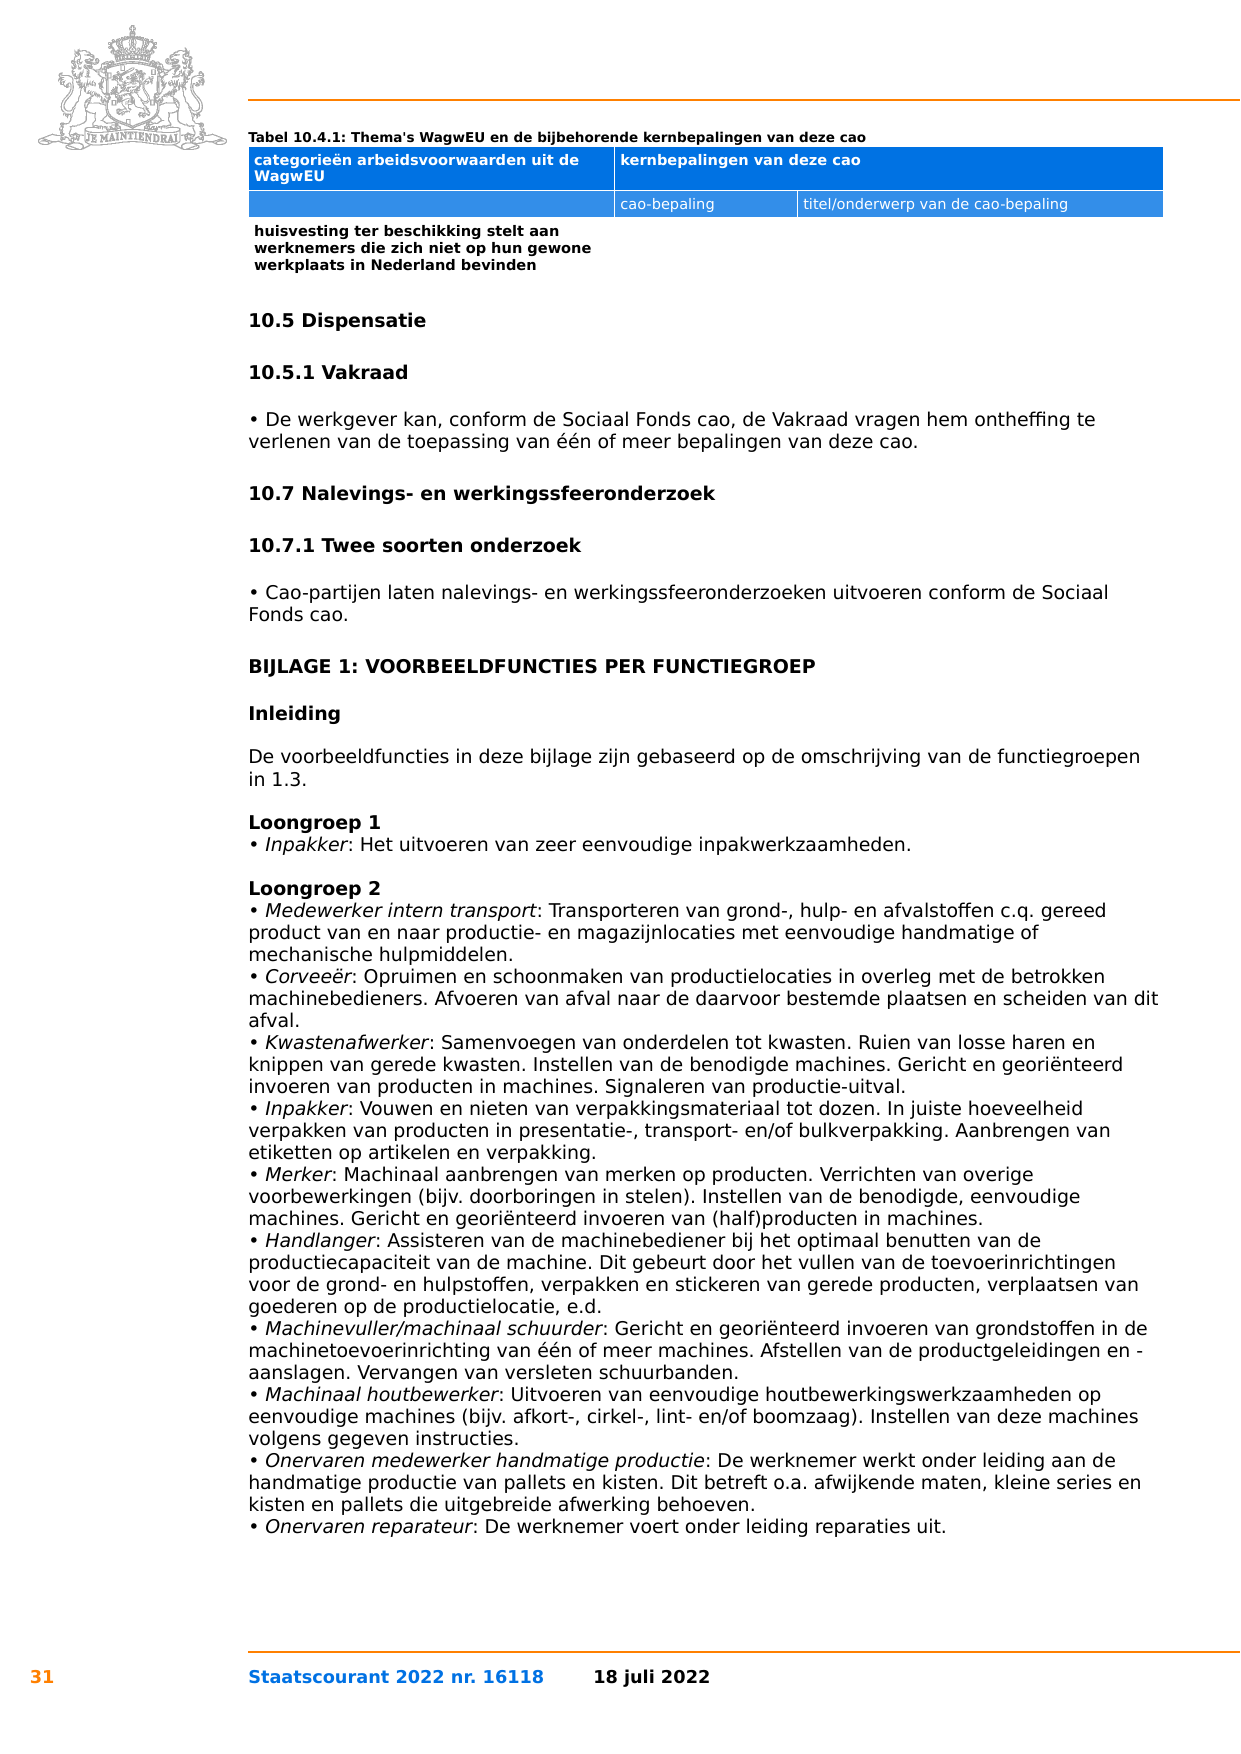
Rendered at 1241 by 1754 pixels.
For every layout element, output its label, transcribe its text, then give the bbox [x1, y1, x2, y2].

table_cell [615, 219, 797, 279]
table_cell titel/onderwerp van de cao-bepaling [798, 191, 1163, 217]
subtitle Loongroep 1 [248, 812, 1163, 834]
text • Machinevuller/machinaal schuurder: Gericht en georiënteerd invoeren van grondstoffen in de machinetoevoerinrichting van één of meer machines. Afstellen van de productgeleidingen en -aanslagen. Vervangen van versleten schuurbanden. [248, 1318, 1163, 1384]
table_cell [798, 219, 1163, 279]
subtitle 10.5 Dispensatie [248, 310, 1163, 332]
text • Kwastenafwerker: Samenvoegen van onderdelen tot kwasten. Ruien van losse haren en knippen van gerede kwasten. Instellen van de benodigde machines. Gericht en georiënteerd invoeren van producten in machines. Signaleren van productie-uitval. [248, 1032, 1163, 1098]
table_cell kernbepalingen van deze cao [615, 147, 1163, 190]
text • De werkgever kan, conform de Sociaal Fonds cao, de Vakraad vragen hem ontheffing te verlenen van de toepassing van één of meer bepalingen van deze cao. [248, 409, 1163, 453]
text • Cao-partijen laten nalevings- en werkingssfeeronderzoeken uitvoeren conform de Sociaal Fonds cao. [248, 582, 1163, 626]
text • Machinaal houtbewerker: Uitvoeren van eenvoudige houtbewerkingswerkzaamheden op eenvoudige machines (bijv. afkort-, cirkel-, lint- en/of boomzaag). Instellen van deze machines volgens gegeven instructies. [248, 1384, 1163, 1449]
table_header Tabel 10.4.1: Thema's WagwEU en de bijbehorende kernbepalingen van deze cao [248, 130, 1163, 146]
subtitle 10.5.1 Vakraad [248, 362, 1163, 384]
text • Onervaren medewerker handmatige productie: De werknemer werkt onder leiding aan de handmatige productie van pallets en kisten. Dit betreft o.a. afwijkende maten, kleine series en kisten en pallets die uitgebreide afwerking behoeven. [248, 1449, 1163, 1516]
text De voorbeeldfuncties in deze bijlage zijn gebaseerd op de omschrijving van de functiegroepen in 1.3. [248, 746, 1163, 790]
text • Inpakker: Het uitvoeren van zeer eenvoudige inpakwerkzaamheden. [248, 834, 1163, 856]
subtitle 10.7 Nalevings- en werkingssfeeronderzoek [248, 483, 1163, 505]
text • Inpakker: Vouwen en nieten van verpakkingsmateriaal tot dozen. In juiste hoeveelheid verpakken van producten in presentatie-, transport- en/of bulkverpakking. Aanbrengen van etiketten op artikelen en verpakking. [248, 1098, 1163, 1164]
text • Medewerker intern transport: Transporteren van grond-, hulp- en afvalstoffen c.q. gereed product van en naar productie- en magazijnlocaties met eenvoudige handmatige of mechanische hulpmiddelen. [248, 900, 1163, 966]
subtitle Loongroep 2 [248, 878, 1163, 900]
table_cell huisvesting ter beschikking stelt aan werknemers die zich niet op hun gewone werkplaats in Nederland bevinden [249, 219, 614, 279]
subtitle BIJLAGE 1: VOORBEELDFUNCTIES PER FUNCTIEGROEP [248, 656, 1163, 678]
text • Onervaren reparateur: De werknemer voert onder leiding reparaties uit. [248, 1516, 1163, 1537]
text • Handlanger: Assisteren van de machinebediener bij het optimaal benutten van de productiecapaciteit van de machine. Dit gebeurt door het vullen van de toevoerinrichtingen voor de grond- en hulpstoffen, verpakken en stickeren van gerede producten, verplaatsen van goederen op de productielocatie, e.d. [248, 1230, 1163, 1318]
text • Corveeër: Opruimen en schoonmaken van productielocaties in overleg met de betrokken machinebedieners. Afvoeren van afval naar de daarvoor bestemde plaatsen en scheiden van dit afval. [248, 966, 1163, 1032]
picture [38, 25, 227, 150]
table_cell categorieën arbeidsvoorwaarden uit de WagwEU [249, 147, 614, 190]
subtitle 10.7.1 Twee soorten onderzoek [248, 535, 1163, 557]
table_cell cao-bepaling [615, 191, 797, 217]
table_cell [249, 191, 614, 217]
text • Merker: Machinaal aanbrengen van merken op producten. Verrichten van overige voorbewerkingen (bijv. doorboringen in stelen). Instellen van de benodigde, eenvoudige machines. Gericht en georiënteerd invoeren van (half)producten in machines. [248, 1164, 1163, 1230]
subtitle Inleiding [248, 703, 1163, 724]
